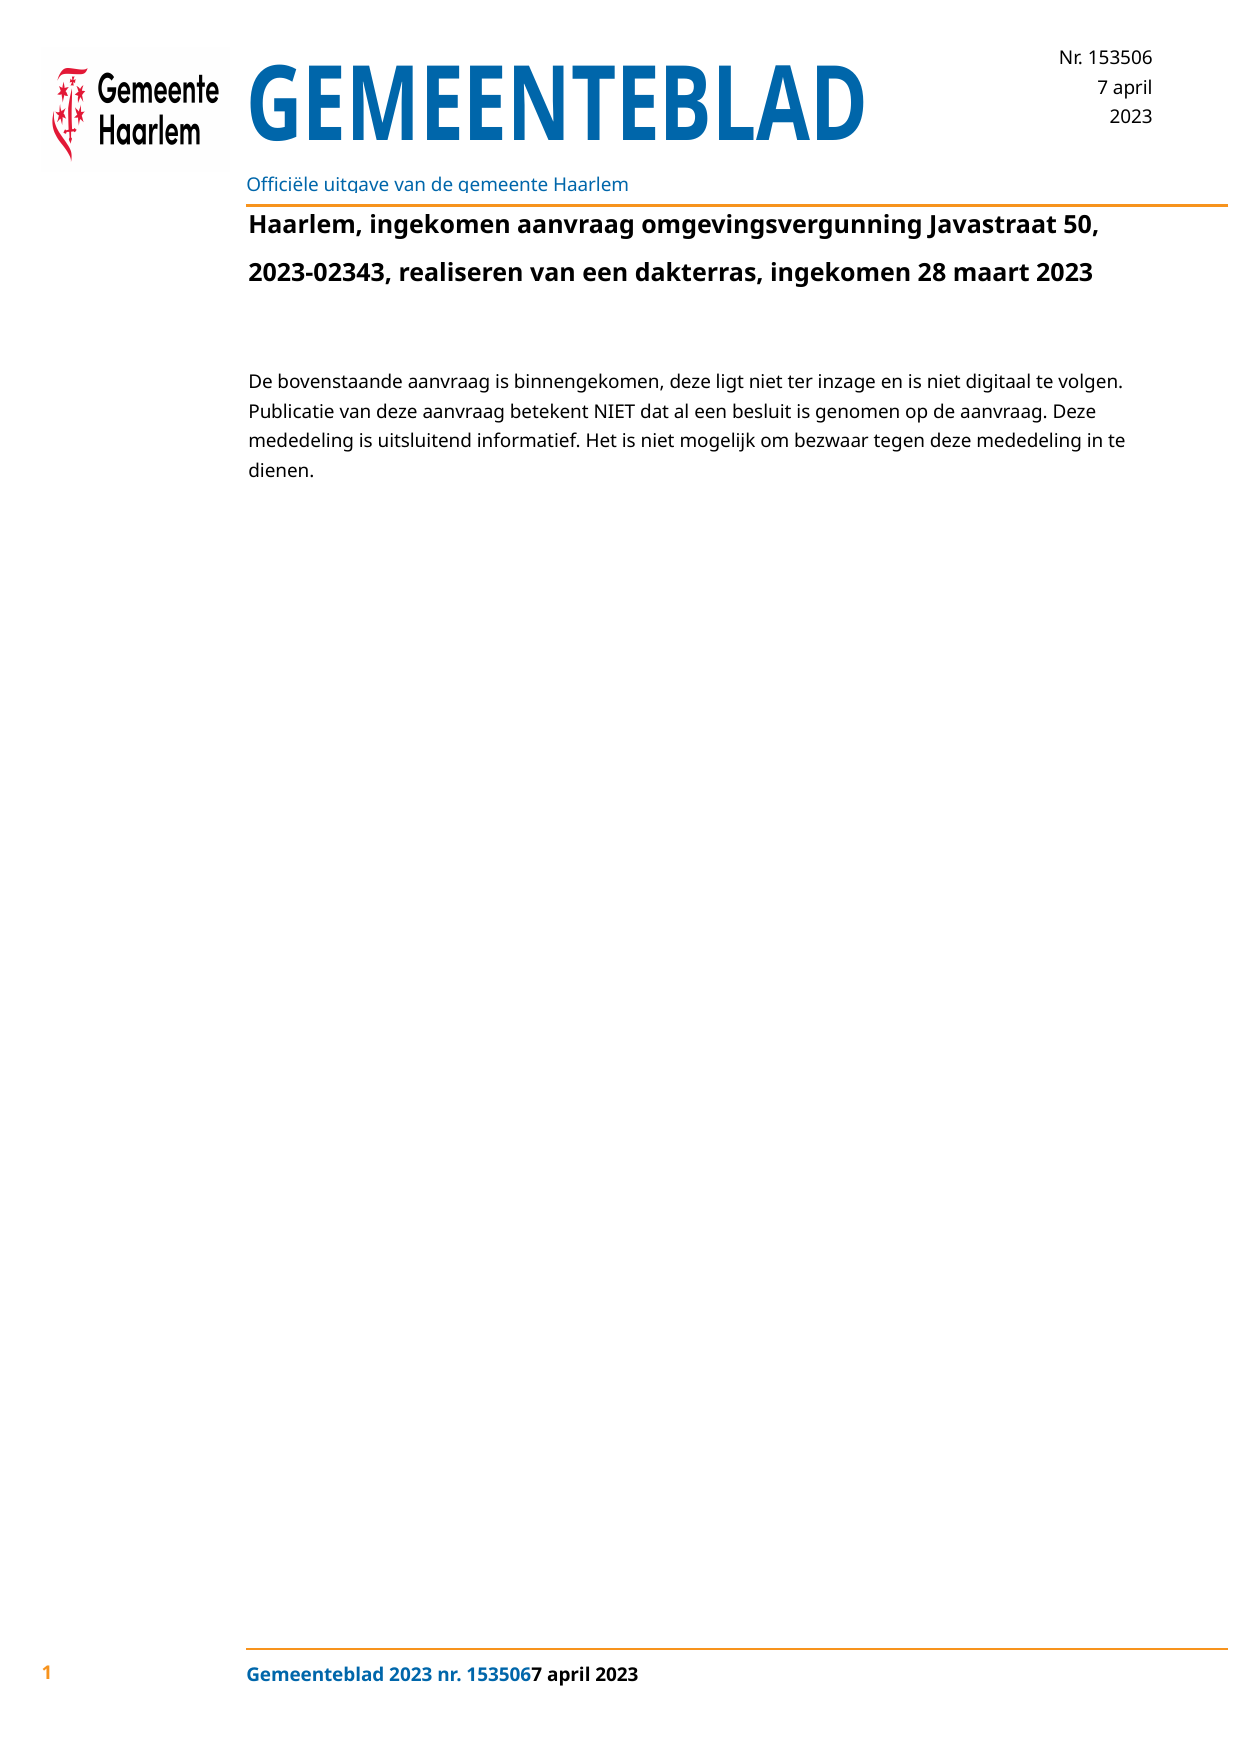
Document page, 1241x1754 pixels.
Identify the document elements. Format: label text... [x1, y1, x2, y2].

picture [41, 47, 231, 172]
text Haarlem, ingekomen aanvraag omgevingsvergunning Javastraat 50, 2023-02343, realiseren van een dakterras, ingekomen 28 maart 2023 [248, 207, 1152, 288]
text De bovenstaande aanvraag is binnengekomen, deze ligt niet ter inzage en is niet digitaal te volgen. Publicatie van deze aanvraag betekent NIET dat al een besluit is genomen op de aanvraag. Deze mededeling is uitsluitend informatief. Het is niet mogelijk om bezwaar tegen deze mededeling in te dienen. [248, 368, 1152, 483]
